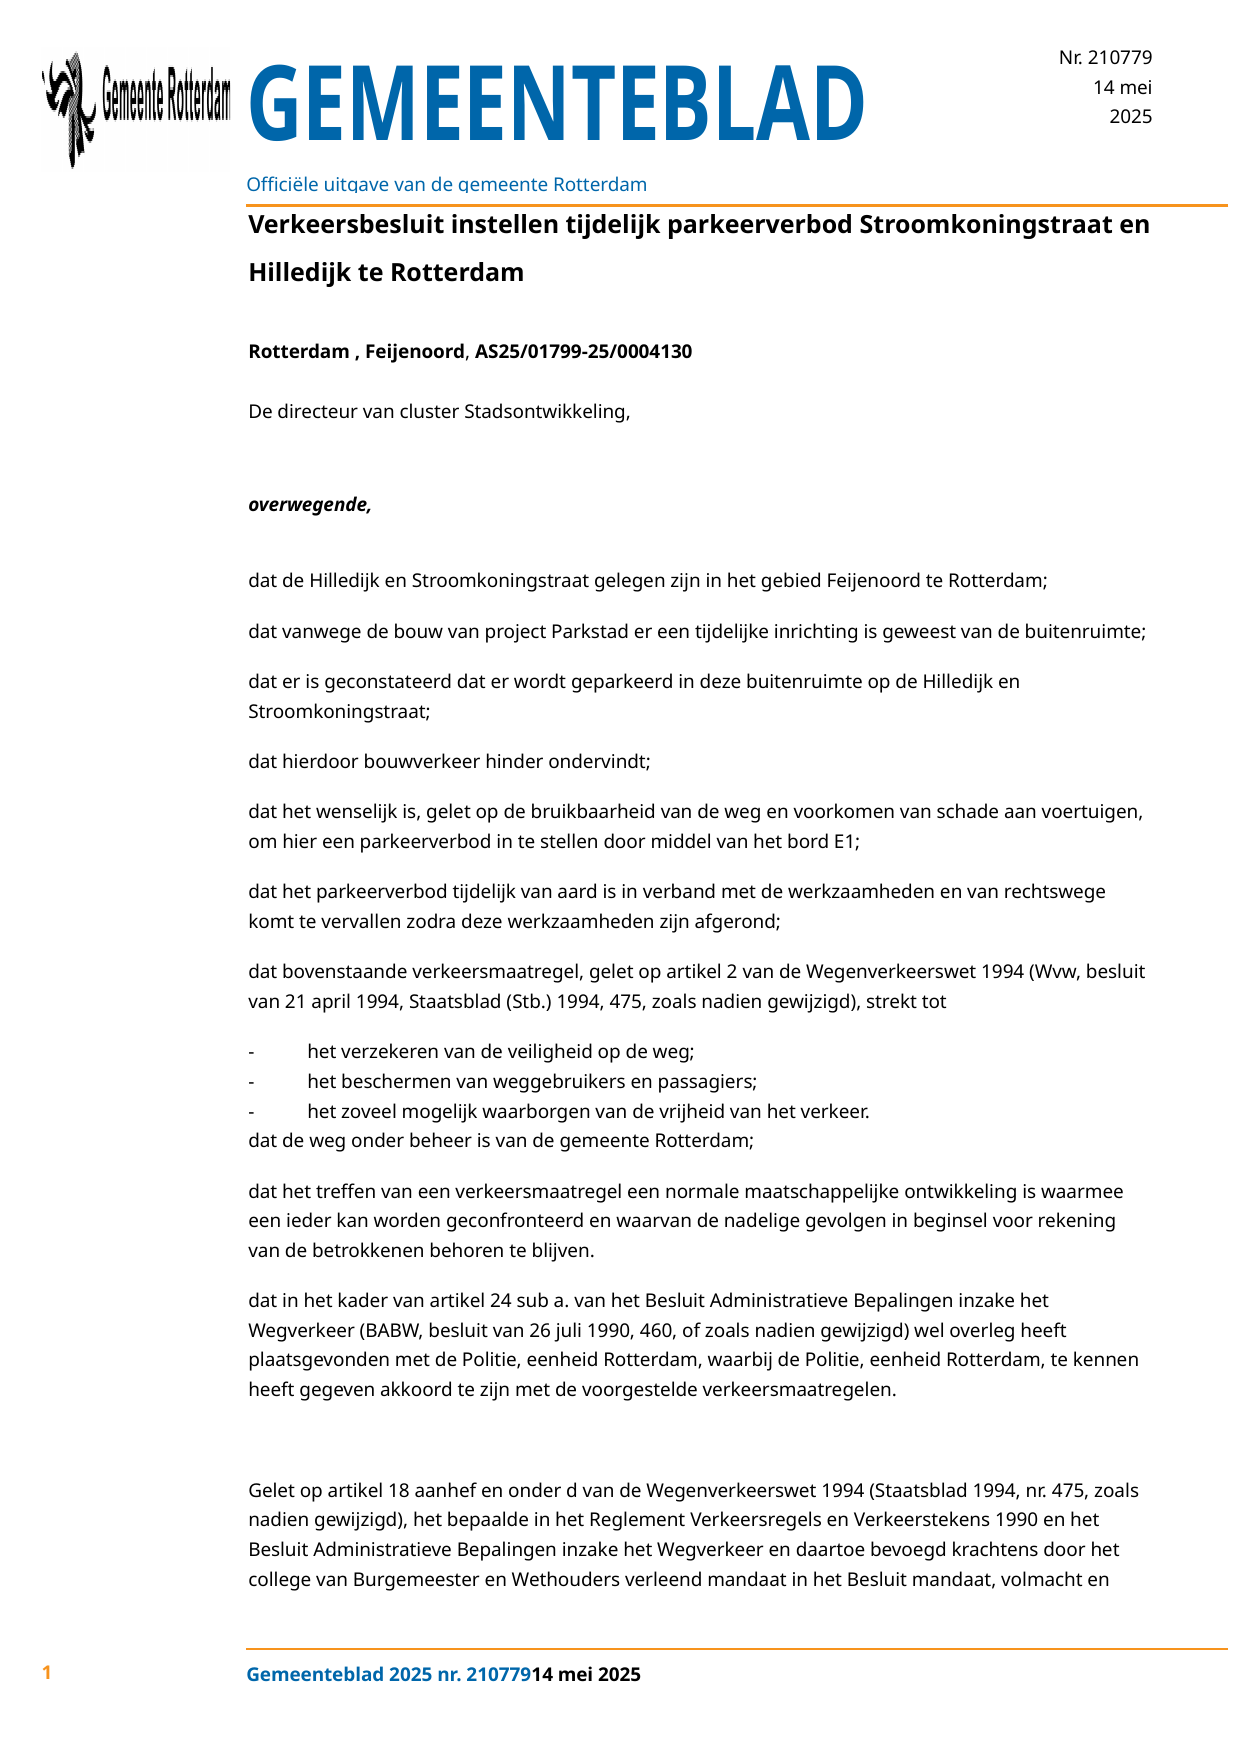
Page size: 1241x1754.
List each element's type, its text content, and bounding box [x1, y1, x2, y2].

text Gelet op artikel 18 aanhef en onder d van de Wegenverkeerswet 1994 (Staatsblad 1994, nr. 475, zoals nadien gewijzigd), het bepaalde in het Reglement Verkeersregels en Verkeerstekens 1990 en het Besluit Administratieve Bepalingen inzake het Wegverkeer en daartoe bevoegd krachtens door het college van Burgemeester en Wethouders verleend mandaat in het Besluit mandaat, volmacht en [248, 1477, 1152, 1592]
list het verzekeren van de veiligheid op de weg; [248, 1039, 1152, 1064]
text De directeur van cluster Stadsontwikkeling, [248, 398, 1152, 423]
text Verkeersbesluit instellen tijdelijk parkeerverbod Stroomkoningstraat en Hilledijk te Rotterdam [248, 207, 1152, 288]
text dat vanwege de bouw van project Parkstad er een tijdelijke inrichting is geweest van de buitenruimte; [248, 618, 1152, 644]
text overwegende, [248, 491, 1152, 517]
text dat hierdoor bouwverkeer hinder ondervindt; [248, 748, 1152, 774]
list het zoveel mogelijk waarborgen van de vrijheid van het verkeer. [248, 1098, 1152, 1124]
list het beschermen van weggebruikers en passagiers; [248, 1068, 1152, 1094]
text dat de Hilledijk en Stroomkoningstraat gelegen zijn in het gebied Feijenoord te Rotterdam; [248, 567, 1152, 593]
text dat de weg onder beheer is van de gemeente Rotterdam; [248, 1127, 1152, 1153]
text dat bovenstaande verkeersmaatregel, gelet op artikel 2 van de Wegenverkeerswet 1994 (Wvw, besluit van 21 april 1994, Staatsblad (Stb.) 1994, 475, zoals nadien gewijzigd), strekt tot [248, 959, 1152, 1014]
text dat het treffen van een verkeersmaatregel een normale maatschappelijke ontwikkeling is waarmee een ieder kan worden geconfronteerd en waarvan de nadelige gevolgen in beginsel voor rekening van de betrokkenen behoren te blijven. [248, 1178, 1152, 1263]
text dat in het kader van artikel 24 sub a. van het Besluit Administratieve Bepalingen inzake het Wegverkeer (BABW, besluit van 26 juli 1990, 460, of zoals nadien gewijzigd) wel overleg heeft plaatsgevonden met de Politie, eenheid Rotterdam, waarbij de Politie, eenheid Rotterdam, te kennen heeft gegeven akkoord te zijn met de voorgestelde verkeersmaatregelen. [248, 1287, 1152, 1402]
text dat het wenselijk is, gelet op de bruikbaarheid van de weg en voorkomen van schade aan voertuigen, om hier een parkeerverbod in te stellen door middel van het bord E1; [248, 799, 1152, 854]
picture [41, 47, 231, 172]
text Rotterdam , Feijenoord, AS25/01799-25/0004130 [248, 339, 1152, 364]
text dat er is geconstateerd dat er wordt geparkeerd in deze buitenruimte op de Hilledijk en Stroomkoningstraat; [248, 668, 1152, 724]
text dat het parkeerverbod tijdelijk van aard is in verband met de werkzaamheden en van rechtswege komt te vervallen zodra deze werkzaamheden zijn afgerond; [248, 879, 1152, 934]
